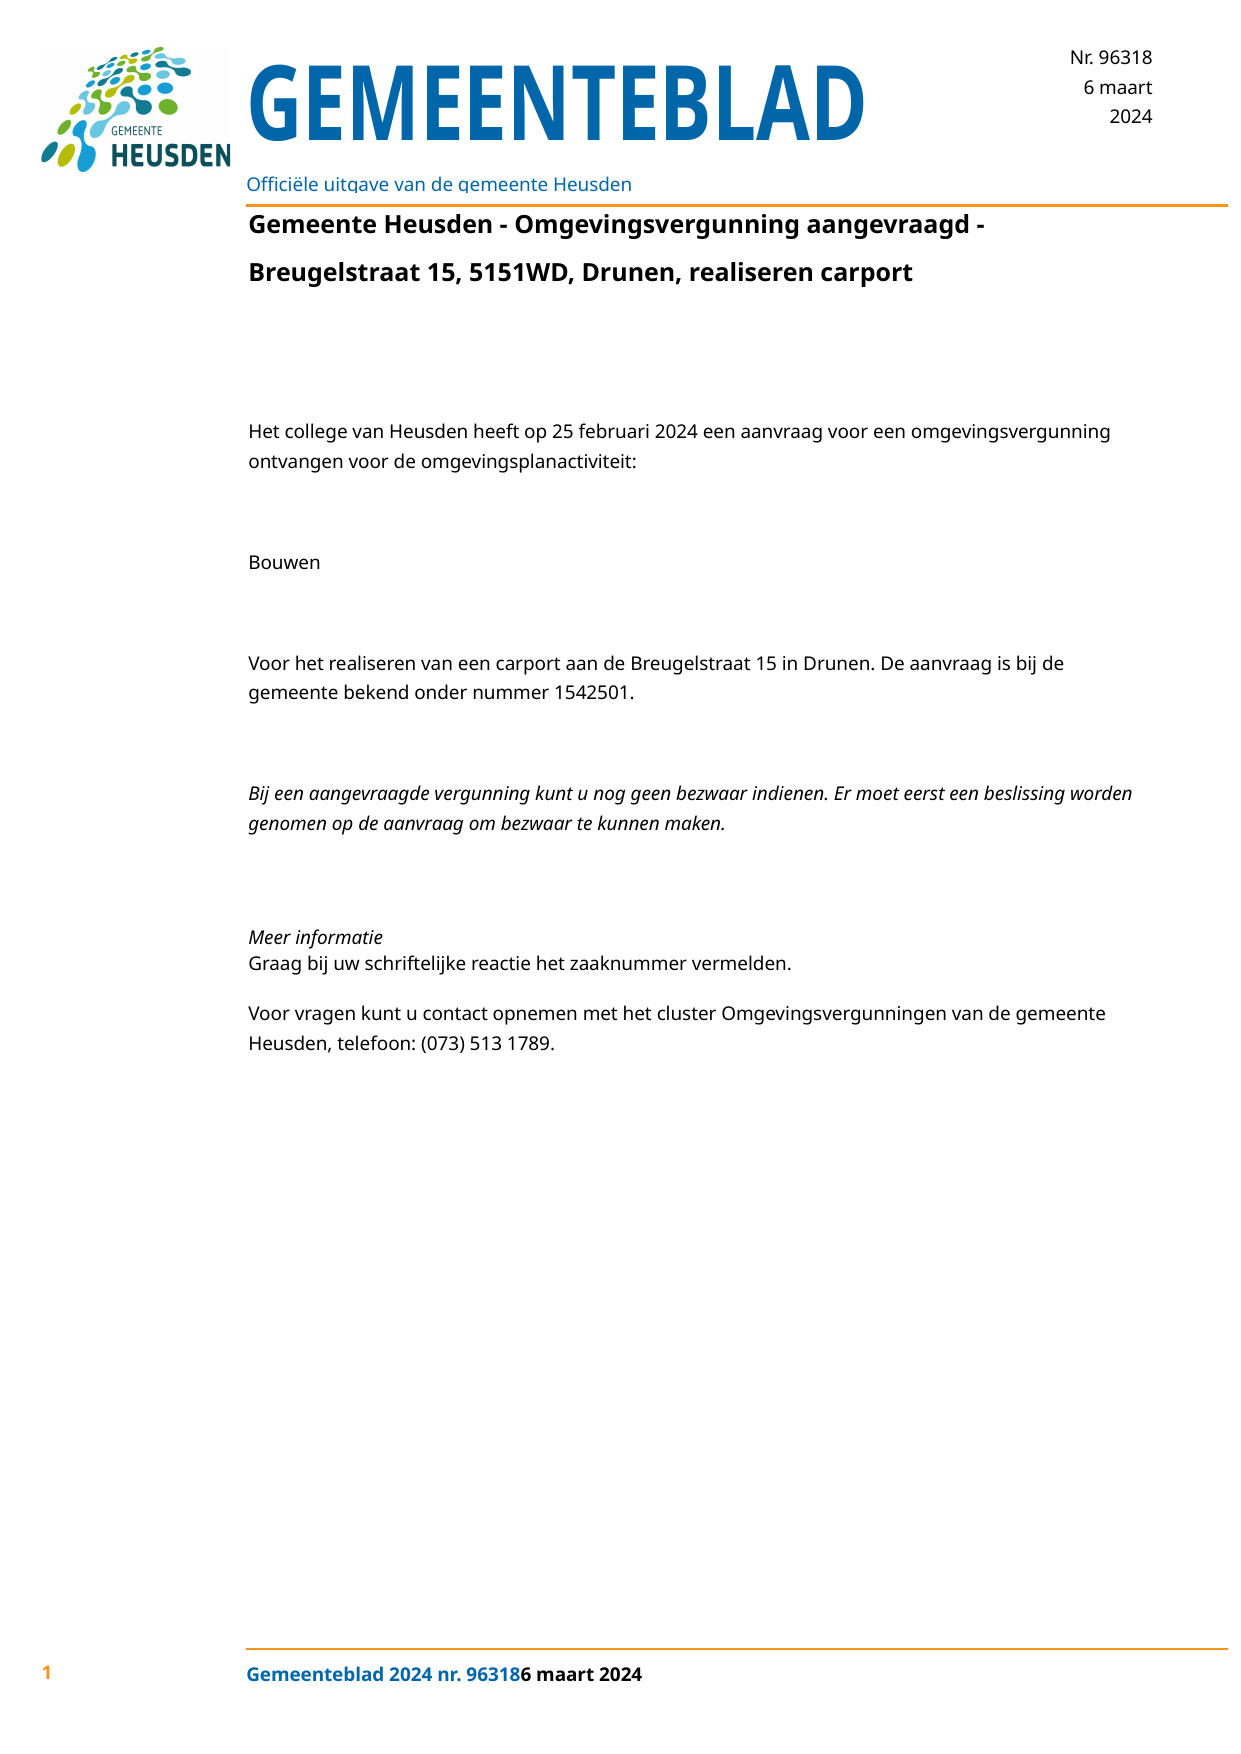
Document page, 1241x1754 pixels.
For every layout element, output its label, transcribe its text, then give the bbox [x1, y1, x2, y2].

text Graag bij uw schriftelijke reactie het zaaknummer vermelden. [248, 950, 1152, 976]
text Bouwen [248, 549, 1152, 575]
text Het college van Heusden heeft op 25 februari 2024 een aanvraag voor een omgevingsvergunning ontvangen voor de omgevingsplanactiviteit: [248, 419, 1152, 474]
text Voor het realiseren van een carport aan de Breugelstraat 15 in Drunen. De aanvraag is bij de gemeente bekend onder nummer 1542501. [248, 650, 1152, 705]
picture [41, 47, 231, 172]
text Meer informatie [248, 924, 1152, 950]
text Bij een aangevraagde vergunning kunt u nog geen bezwaar indienen. Er moet eerst een beslissing worden genomen op de aanvraag om bezwaar te kunnen maken. [248, 780, 1152, 836]
text Gemeente Heusden - Omgevingsvergunning aangevraagd - Breugelstraat 15, 5151WD, Drunen, realiseren carport [248, 207, 1152, 288]
text Voor vragen kunt u contact opnemen met het cluster Omgevingsvergunningen van de gemeente Heusden, telefoon: (073) 513 1789. [248, 1001, 1152, 1056]
